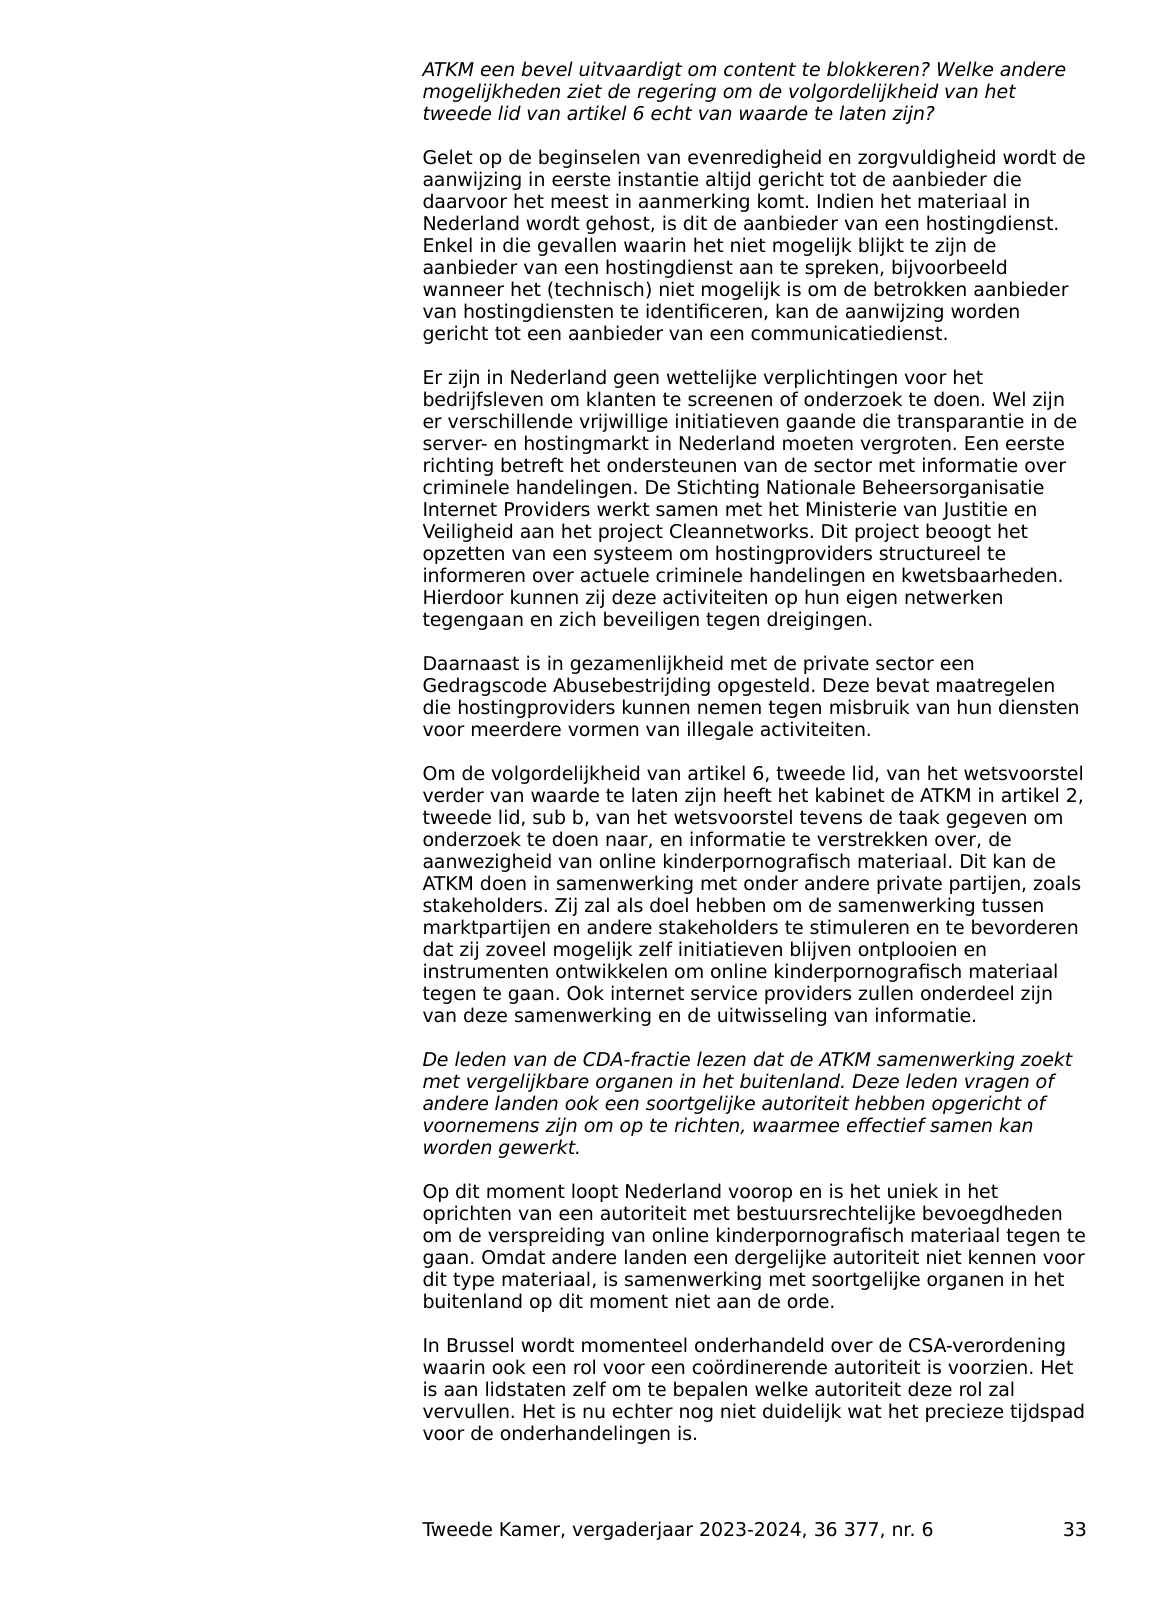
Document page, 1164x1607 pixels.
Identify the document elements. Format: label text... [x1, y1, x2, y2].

text Er zijn in Nederland geen wettelijke verplichtingen voor het bedrijfsleven om klanten te screenen of onderzoek te doen. Wel zijn er verschillende vrijwillige initiatieven gaande die transparantie in de server- en hostingmarkt in Nederland moeten vergroten. Een eerste richting betreft het ondersteunen van de sector met informatie over criminele handelingen. De Stichting Nationale Beheersorganisatie Internet Providers werkt samen met het Ministerie van Justitie en Veiligheid aan het project Cleannetworks. Dit project beoogt het opzetten van een systeem om hostingproviders structureel te informeren over actuele criminele handelingen en kwetsbaarheden. Hierdoor kunnen zij deze activiteiten op hun eigen netwerken tegengaan en zich beveiligen tegen dreigingen. [422, 367, 1087, 631]
text In Brussel wordt momenteel onderhandeld over de CSA-verordening waarin ook een rol voor een coördinerende autoriteit is voorzien. Het is aan lidstaten zelf om te bepalen welke autoriteit deze rol zal vervullen. Het is nu echter nog niet duidelijk wat het precieze tijdspad voor de onderhandelingen is. [422, 1335, 1087, 1445]
text ATKM een bevel uitvaardigt om content te blokkeren? Welke andere mogelijkheden ziet de regering om de volgordelijkheid van het tweede lid van artikel 6 echt van waarde te laten zijn? [422, 59, 1087, 125]
text De leden van de CDA-fractie lezen dat de ATKM samenwerking zoekt met vergelijkbare organen in het buitenland. Deze leden vragen of andere landen ook een soortgelijke autoriteit hebben opgericht of voornemens zijn om op te richten, waarmee effectief samen kan worden gewerkt. [422, 1049, 1087, 1159]
text Gelet op de beginselen van evenredigheid en zorgvuldigheid wordt de aanwijzing in eerste instantie altijd gericht tot de aanbieder die daarvoor het meest in aanmerking komt. Indien het materiaal in Nederland wordt gehost, is dit de aanbieder van een hostingdienst. Enkel in die gevallen waarin het niet mogelijk blijkt te zijn de aanbieder van een hostingdienst aan te spreken, bijvoorbeeld wanneer het (technisch) niet mogelijk is om de betrokken aanbieder van hostingdiensten te identificeren, kan de aanwijzing worden gericht tot een aanbieder van een communicatiedienst. [422, 147, 1087, 345]
text Daarnaast is in gezamenlijkheid met de private sector een Gedragscode Abusebestrijding opgesteld. Deze bevat maatregelen die hostingproviders kunnen nemen tegen misbruik van hun diensten voor meerdere vormen van illegale activiteiten. [422, 653, 1087, 741]
text Op dit moment loopt Nederland voorop en is het uniek in het oprichten van een autoriteit met bestuursrechtelijke bevoegdheden om de verspreiding van online kinderpornografisch materiaal tegen te gaan. Omdat andere landen een dergelijke autoriteit niet kennen voor dit type materiaal, is samenwerking met soortgelijke organen in het buitenland op dit moment niet aan de orde. [422, 1181, 1087, 1313]
text Om de volgordelijkheid van artikel 6, tweede lid, van het wetsvoorstel verder van waarde te laten zijn heeft het kabinet de ATKM in artikel 2, tweede lid, sub b, van het wetsvoorstel tevens de taak gegeven om onderzoek te doen naar, en informatie te verstrekken over, de aanwezigheid van online kinderpornografisch materiaal. Dit kan de ATKM doen in samenwerking met onder andere private partijen, zoals stakeholders. Zij zal als doel hebben om de samenwerking tussen marktpartijen en andere stakeholders te stimuleren en te bevorderen dat zij zoveel mogelijk zelf initiatieven blijven ontplooien en instrumenten ontwikkelen om online kinderpornografisch materiaal tegen te gaan. Ook internet service providers zullen onderdeel zijn van deze samenwerking en de uitwisseling van informatie. [422, 763, 1087, 1027]
